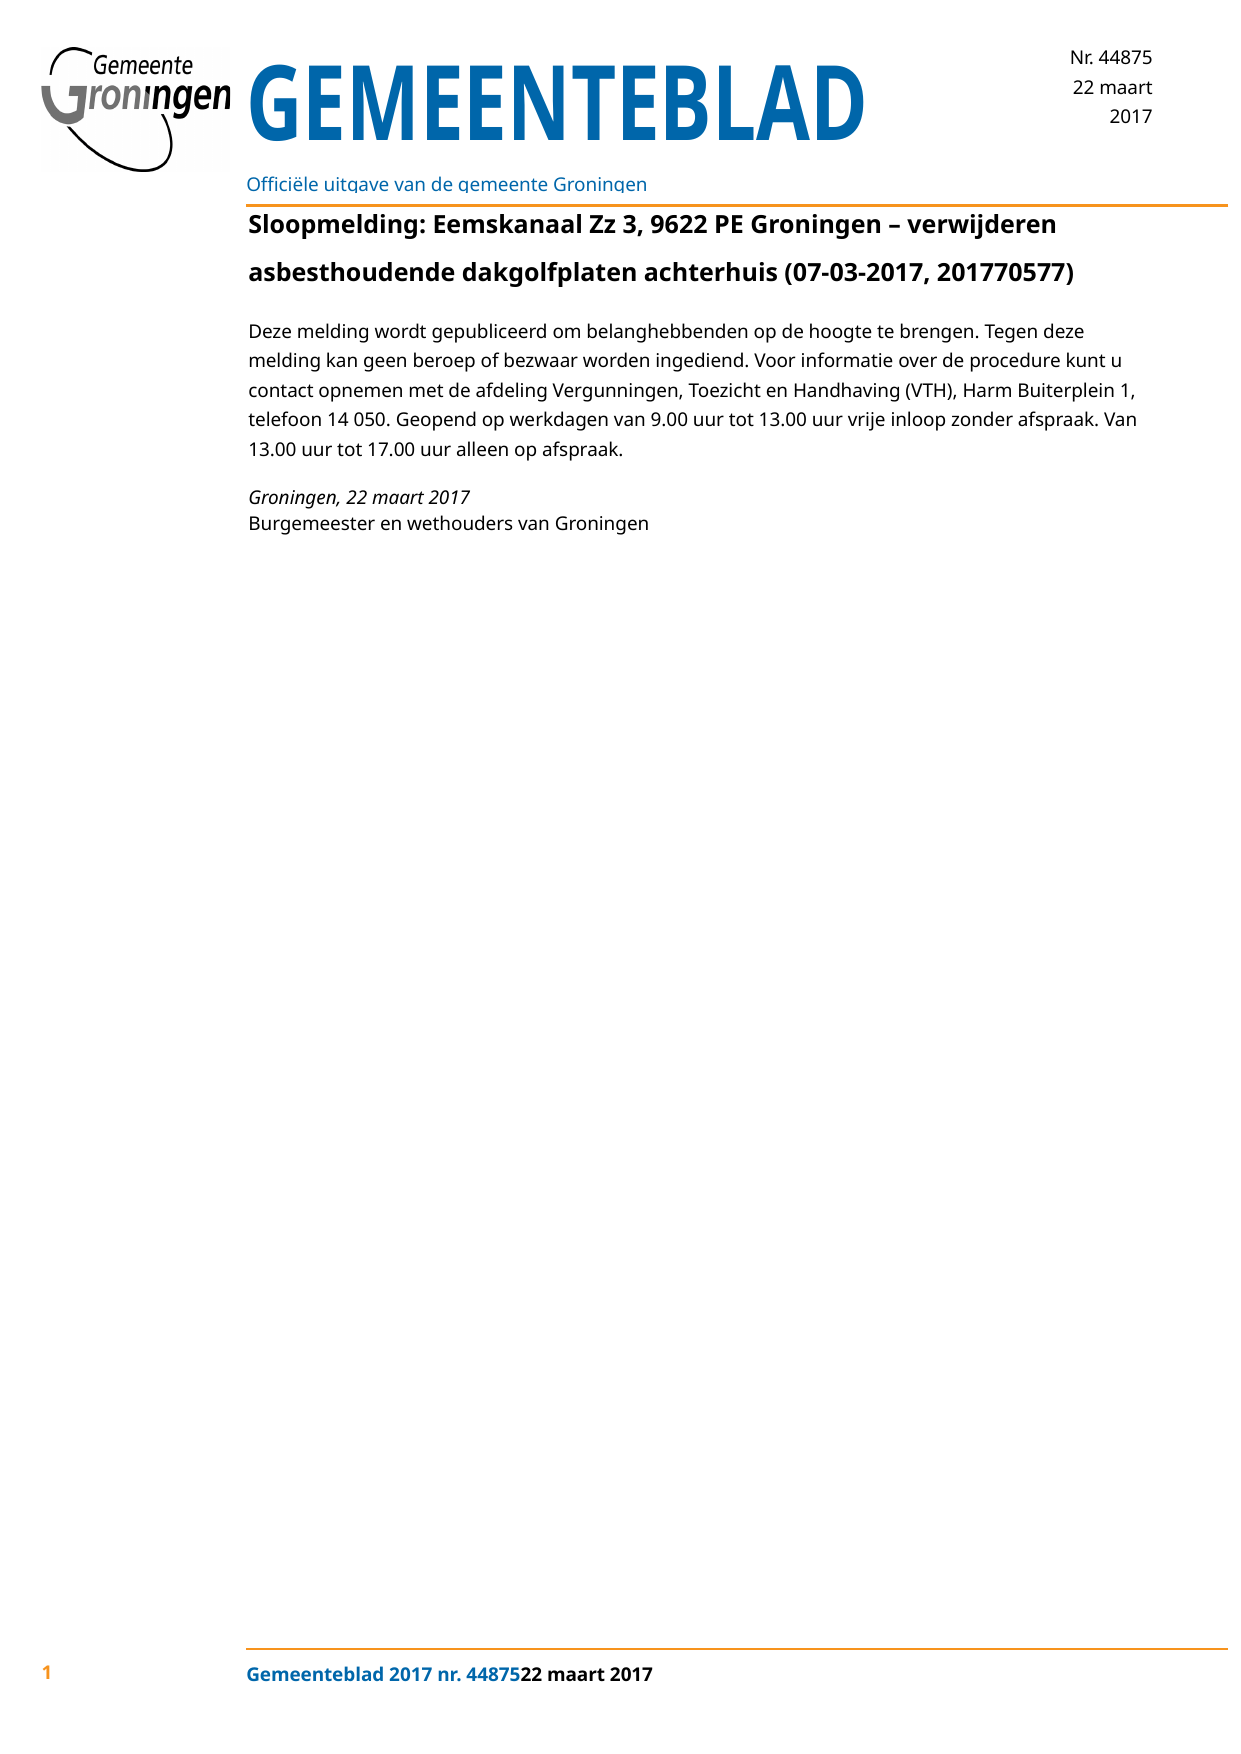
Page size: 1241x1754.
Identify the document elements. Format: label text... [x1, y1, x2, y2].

text Deze melding wordt gepubliceerd om belanghebbenden op de hoogte te brengen. Tegen deze melding kan geen beroep of bezwaar worden ingediend. Voor informatie over de procedure kunt u contact opnemen met de afdeling Vergunningen, Toezicht en Handhaving (VTH), Harm Buiterplein 1, telefoon 14 050. Geopend op werkdagen van 9.00 uur tot 13.00 uur vrije inloop zonder afspraak. Van 13.00 uur tot 17.00 uur alleen op afspraak. [248, 318, 1152, 462]
text Sloopmelding: Eemskanaal Zz 3, 9622 PE Groningen – verwijderen asbesthoudende dakgolfplaten achterhuis (07-03-2017, 201770577) [248, 207, 1152, 288]
text Groningen, 22 maart 2017 [248, 484, 1152, 510]
text Burgemeester en wethouders van Groningen [248, 510, 1152, 536]
picture [41, 47, 231, 172]
